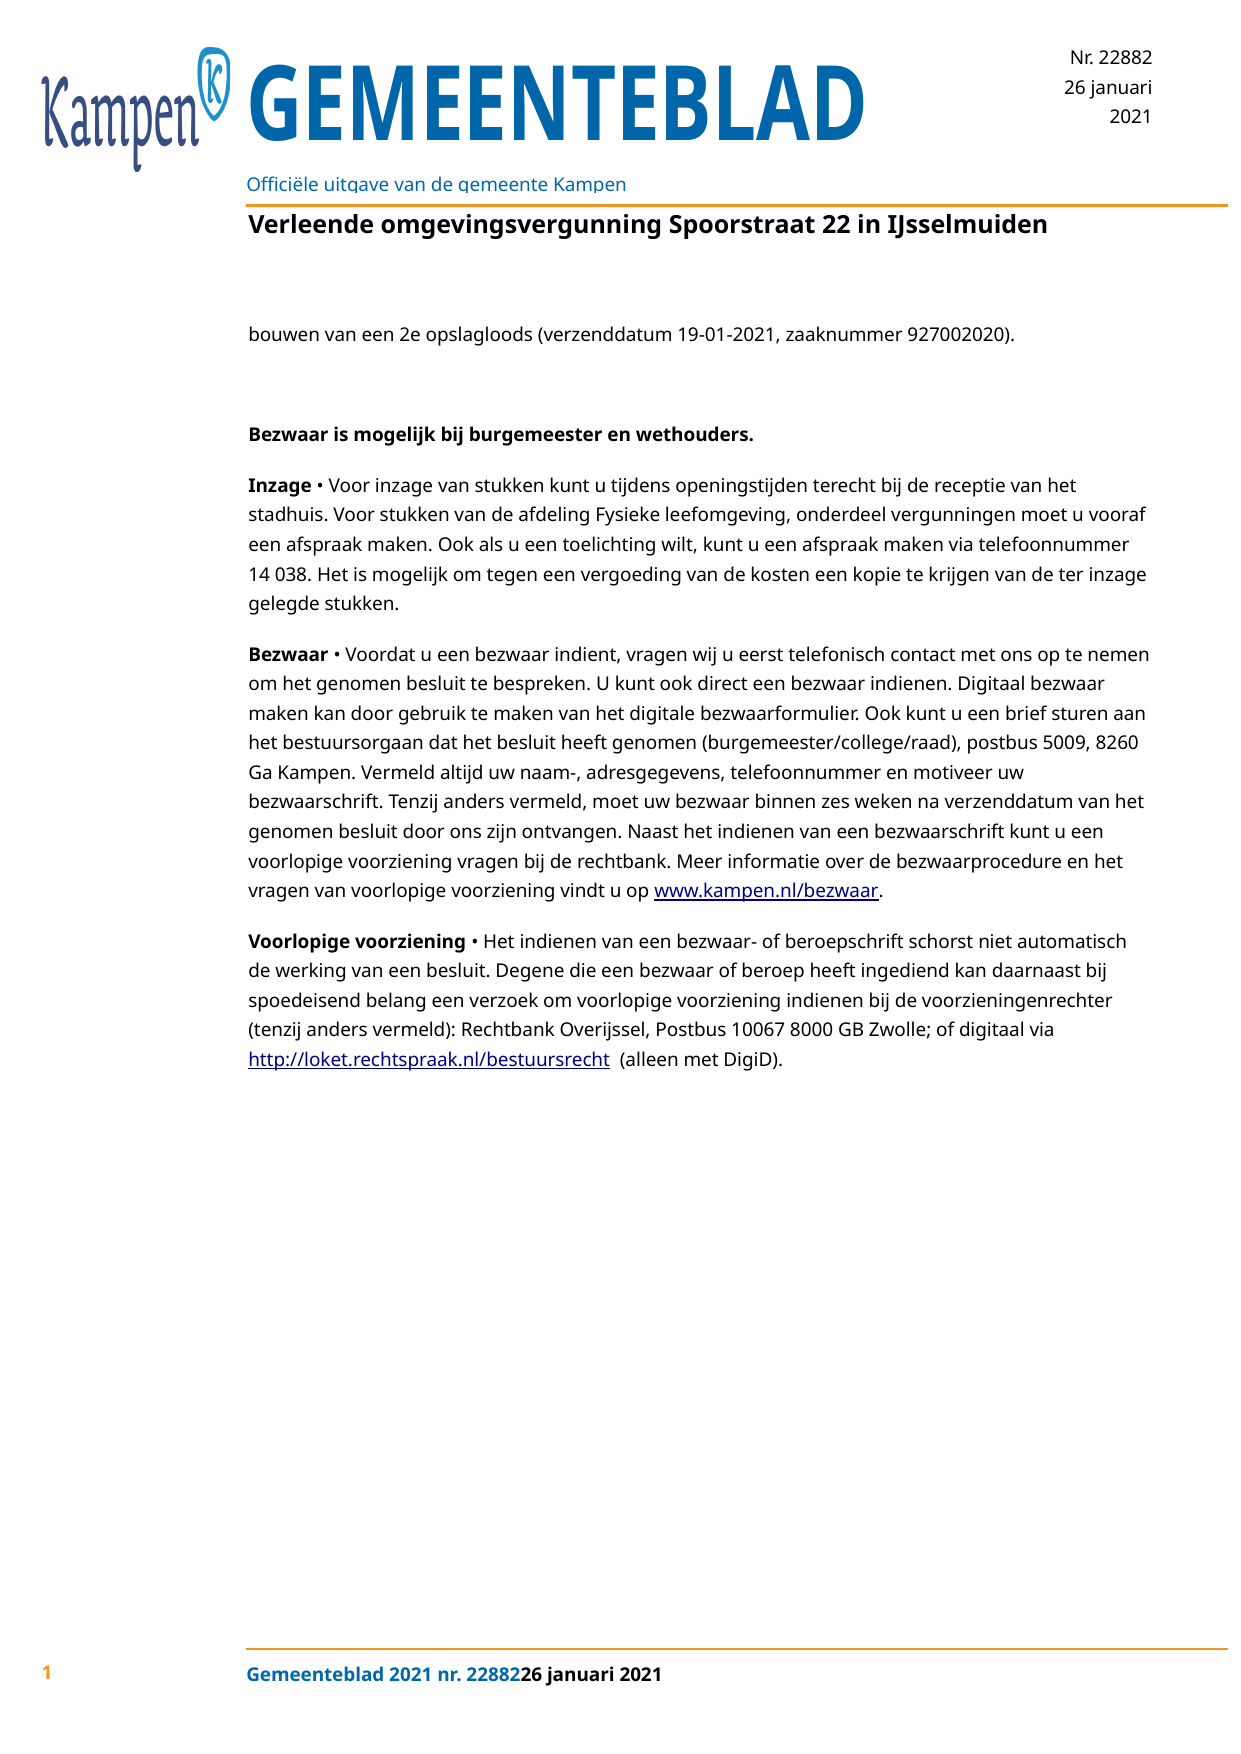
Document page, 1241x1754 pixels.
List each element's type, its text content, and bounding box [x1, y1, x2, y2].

text bouwen van een 2e opslagloods (verzenddatum 19-01-2021, zaaknummer 927002020). [248, 321, 1152, 346]
picture [41, 47, 231, 172]
text Bezwaar is mogelijk bij burgemeester en wethouders. [248, 422, 1152, 447]
text Verleende omgevingsvergunning Spoorstraat 22 in IJsselmuiden [248, 207, 1152, 241]
text Voorlopige voorziening • Het indienen van een bezwaar- of beroepschrift schorst niet automatisch de werking van een besluit. Degene die een bezwaar of beroep heeft ingediend kan daarnaast bij spoedeisend belang een verzoek om voorlopige voorziening indienen bij de voorzieningenrechter (tenzij anders vermeld): Rechtbank Overijssel, Postbus 10067 8000 GB Zwolle; of digitaal via http://loket.rechtspraak.nl/bestuursrecht (alleen met DigiD). [248, 928, 1152, 1072]
text Bezwaar • Voordat u een bezwaar indient, vragen wij u eerst telefonisch contact met ons op te nemen om het genomen besluit te bespreken. U kunt ook direct een bezwaar indienen. Digitaal bezwaar maken kan door gebruik te maken van het digitale bezwaarformulier. Ook kunt u een brief sturen aan het bestuursorgaan dat het besluit heeft genomen (burgemeester/college/raad), postbus 5009, 8260 Ga Kampen. Vermeld altijd uw naam-, adresgegevens, telefoonnummer en motiveer uw bezwaarschrift. Tenzij anders vermeld, moet uw bezwaar binnen zes weken na verzenddatum van het genomen besluit door ons zijn ontvangen. Naast het indienen van een bezwaarschrift kunt u een voorlopige voorziening vragen bij de rechtbank. Meer informatie over de bezwaarprocedure en het vragen van voorlopige voorziening vindt u op www.kampen.nl/bezwaar. [248, 641, 1152, 903]
text Inzage • Voor inzage van stukken kunt u tijdens openingstijden terecht bij de receptie van het stadhuis. Voor stukken van de afdeling Fysieke leefomgeving, onderdeel vergunningen moet u vooraf een afspraak maken. Ook als u een toelichting wilt, kunt u een afspraak maken via telefoonnummer 14 038. Het is mogelijk om tegen een vergoeding van de kosten een kopie te krijgen van de ter inzage gelegde stukken. [248, 472, 1152, 616]
